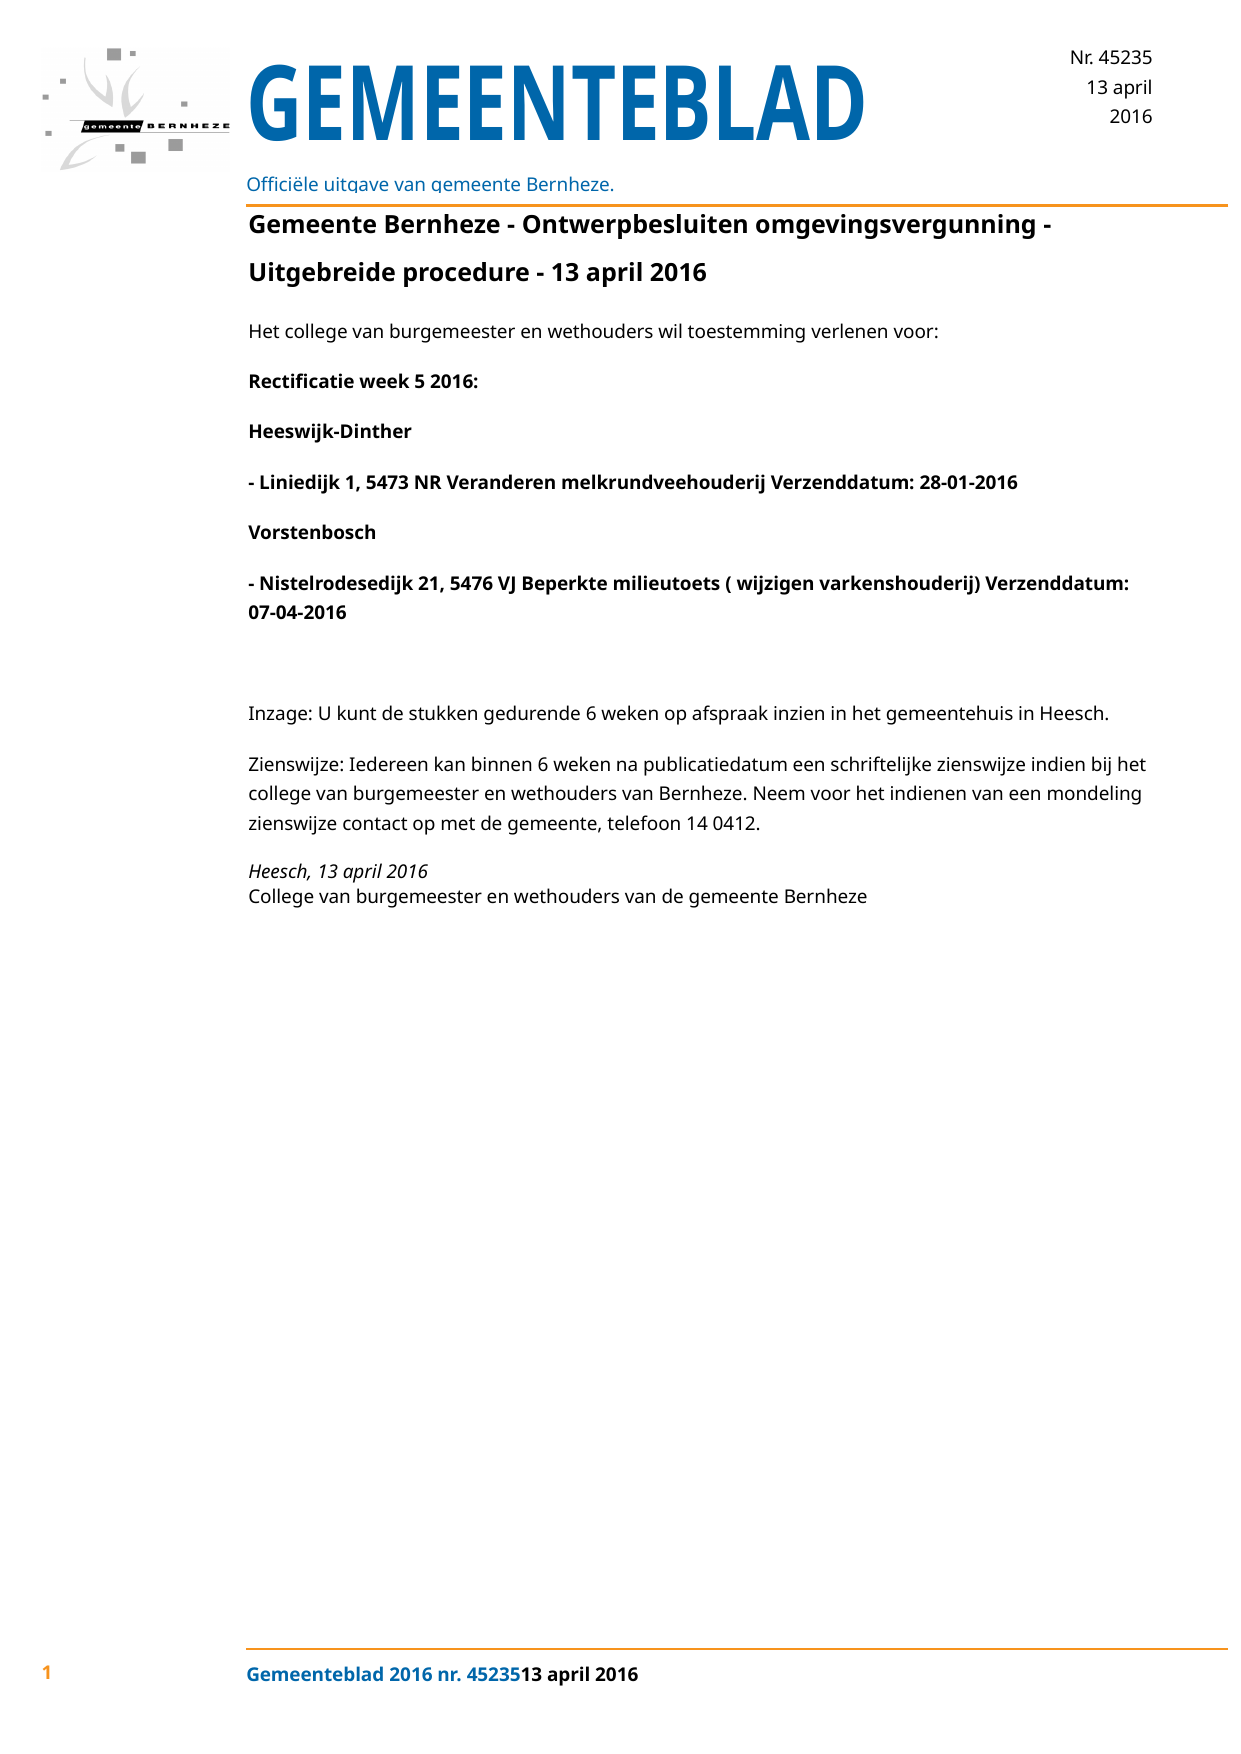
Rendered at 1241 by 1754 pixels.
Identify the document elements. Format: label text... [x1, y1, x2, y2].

text Vorstenbosch [248, 519, 1152, 545]
text - Nistelrodesedijk 21, 5476 VJ Beperkte milieutoets ( wijzigen varkenshouderij) Verzenddatum: 07-04-2016 [248, 570, 1152, 625]
text Zienswijze: Iedereen kan binnen 6 weken na publicatiedatum een schriftelijke zienswijze indien bij het college van burgemeester en wethouders van Bernheze. Neem voor het indienen van een mondeling zienswijze contact op met de gemeente, telefoon 14 0412. [248, 751, 1152, 836]
text Gemeente Bernheze - Ontwerpbesluiten omgevingsvergunning - Uitgebreide procedure - 13 april 2016 [248, 207, 1152, 288]
text Inzage: U kunt de stukken gedurende 6 weken op afspraak inzien in het gemeentehuis in Heesch. [248, 700, 1152, 726]
text Heesch, 13 april 2016 [248, 858, 1152, 883]
picture [41, 47, 231, 172]
text - Liniedijk 1, 5473 NR Veranderen melkrundveehouderij Verzenddatum: 28-01-2016 [248, 469, 1152, 495]
text Het college van burgemeester en wethouders wil toestemming verlenen voor: [248, 318, 1152, 344]
text Heeswijk-Dinther [248, 419, 1152, 444]
text Rectificatie week 5 2016: [248, 368, 1152, 394]
text College van burgemeester en wethouders van de gemeente Bernheze [248, 883, 1152, 909]
